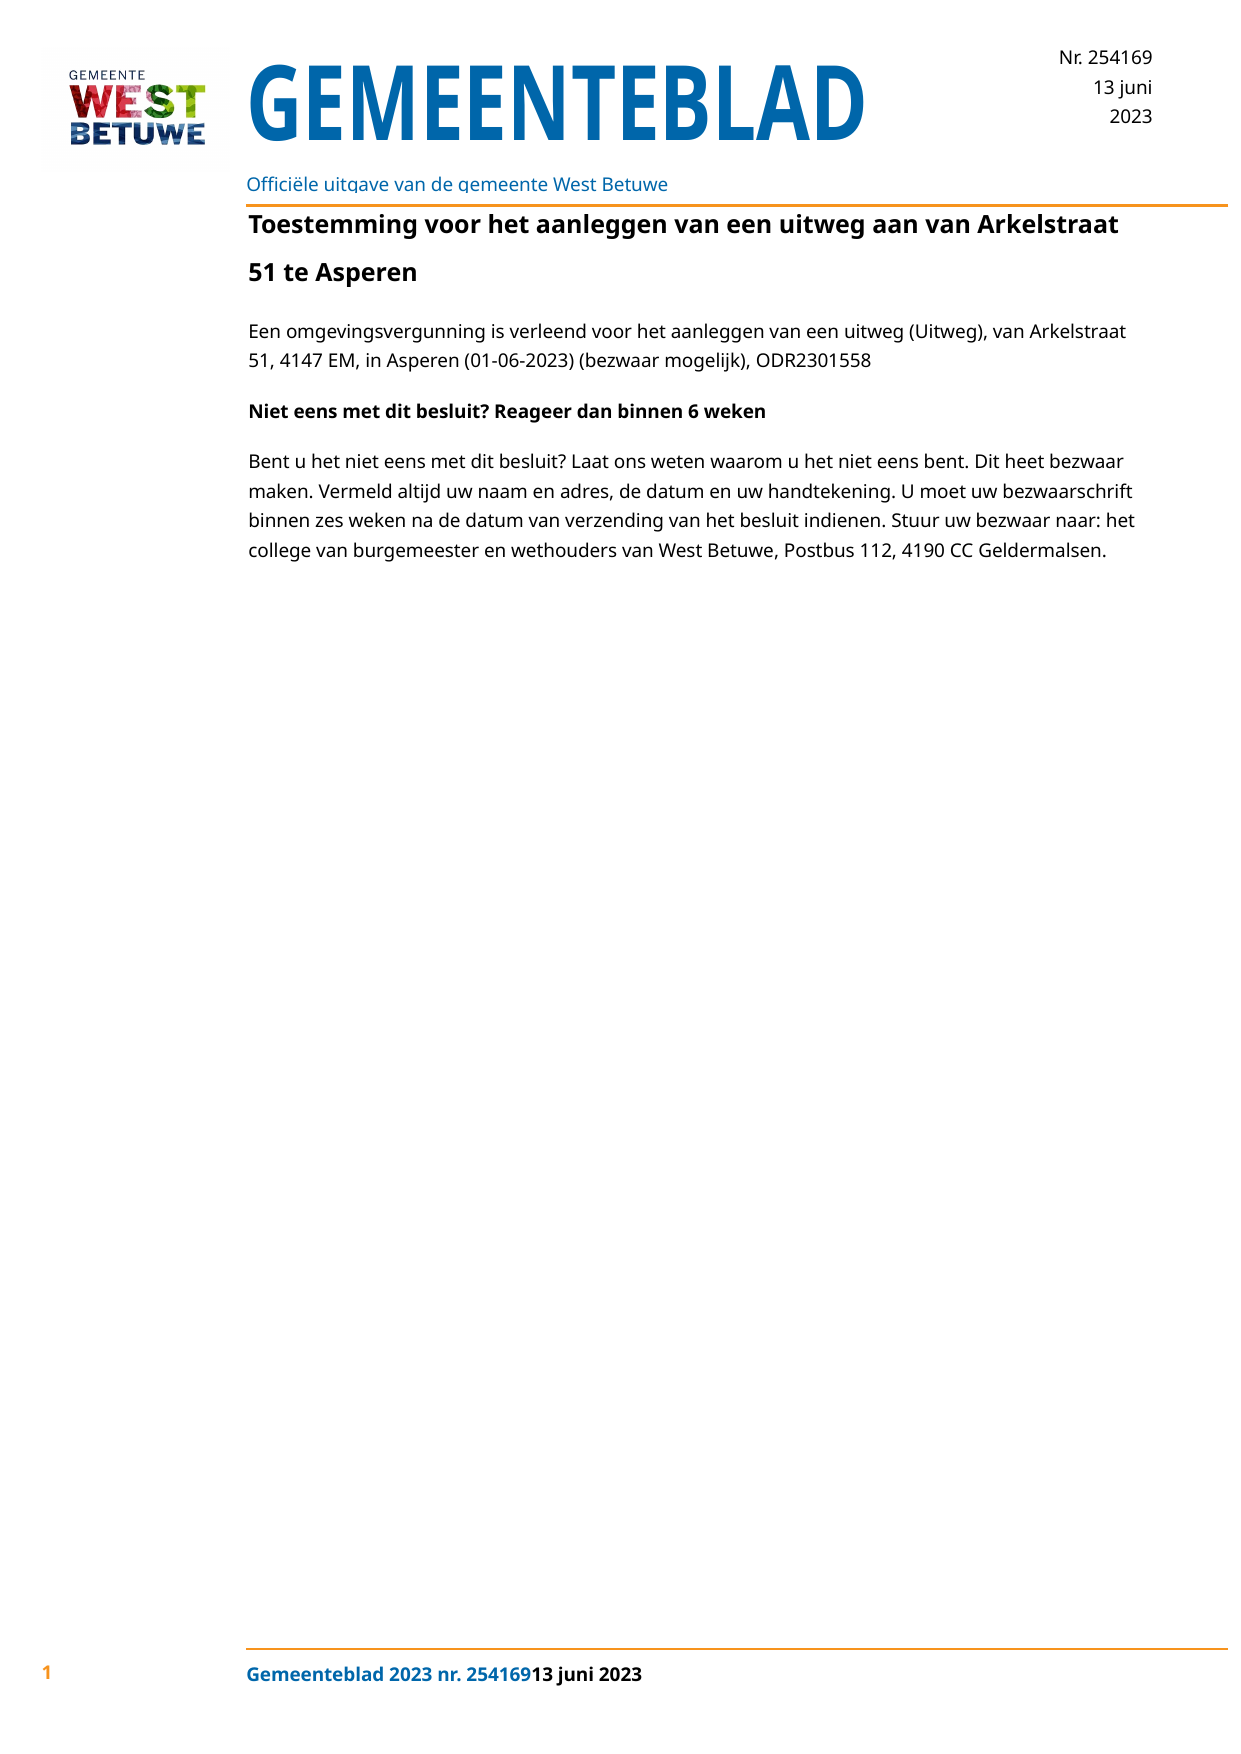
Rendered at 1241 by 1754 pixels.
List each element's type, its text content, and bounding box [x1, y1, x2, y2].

text Een omgevingsvergunning is verleend voor het aanleggen van een uitweg (Uitweg), van Arkelstraat 51, 4147 EM, in Asperen (01-06-2023) (bezwaar mogelijk), ODR2301558 [248, 318, 1152, 373]
text Toestemming voor het aanleggen van een uitweg aan van Arkelstraat 51 te Asperen [248, 207, 1152, 288]
text Niet eens met dit besluit? Reageer dan binnen 6 weken [248, 398, 1152, 424]
text Bent u het niet eens met dit besluit? Laat ons weten waarom u het niet eens bent. Dit heet bezwaar maken. Vermeld altijd uw naam en adres, de datum en uw handtekening. U moet uw bezwaarschrift binnen zes weken na de datum van verzending van het besluit indienen. Stuur uw bezwaar naar: het college van burgemeester en wethouders van West Betuwe, Postbus 112, 4190 CC Geldermalsen. [248, 448, 1152, 563]
picture [41, 47, 231, 172]
